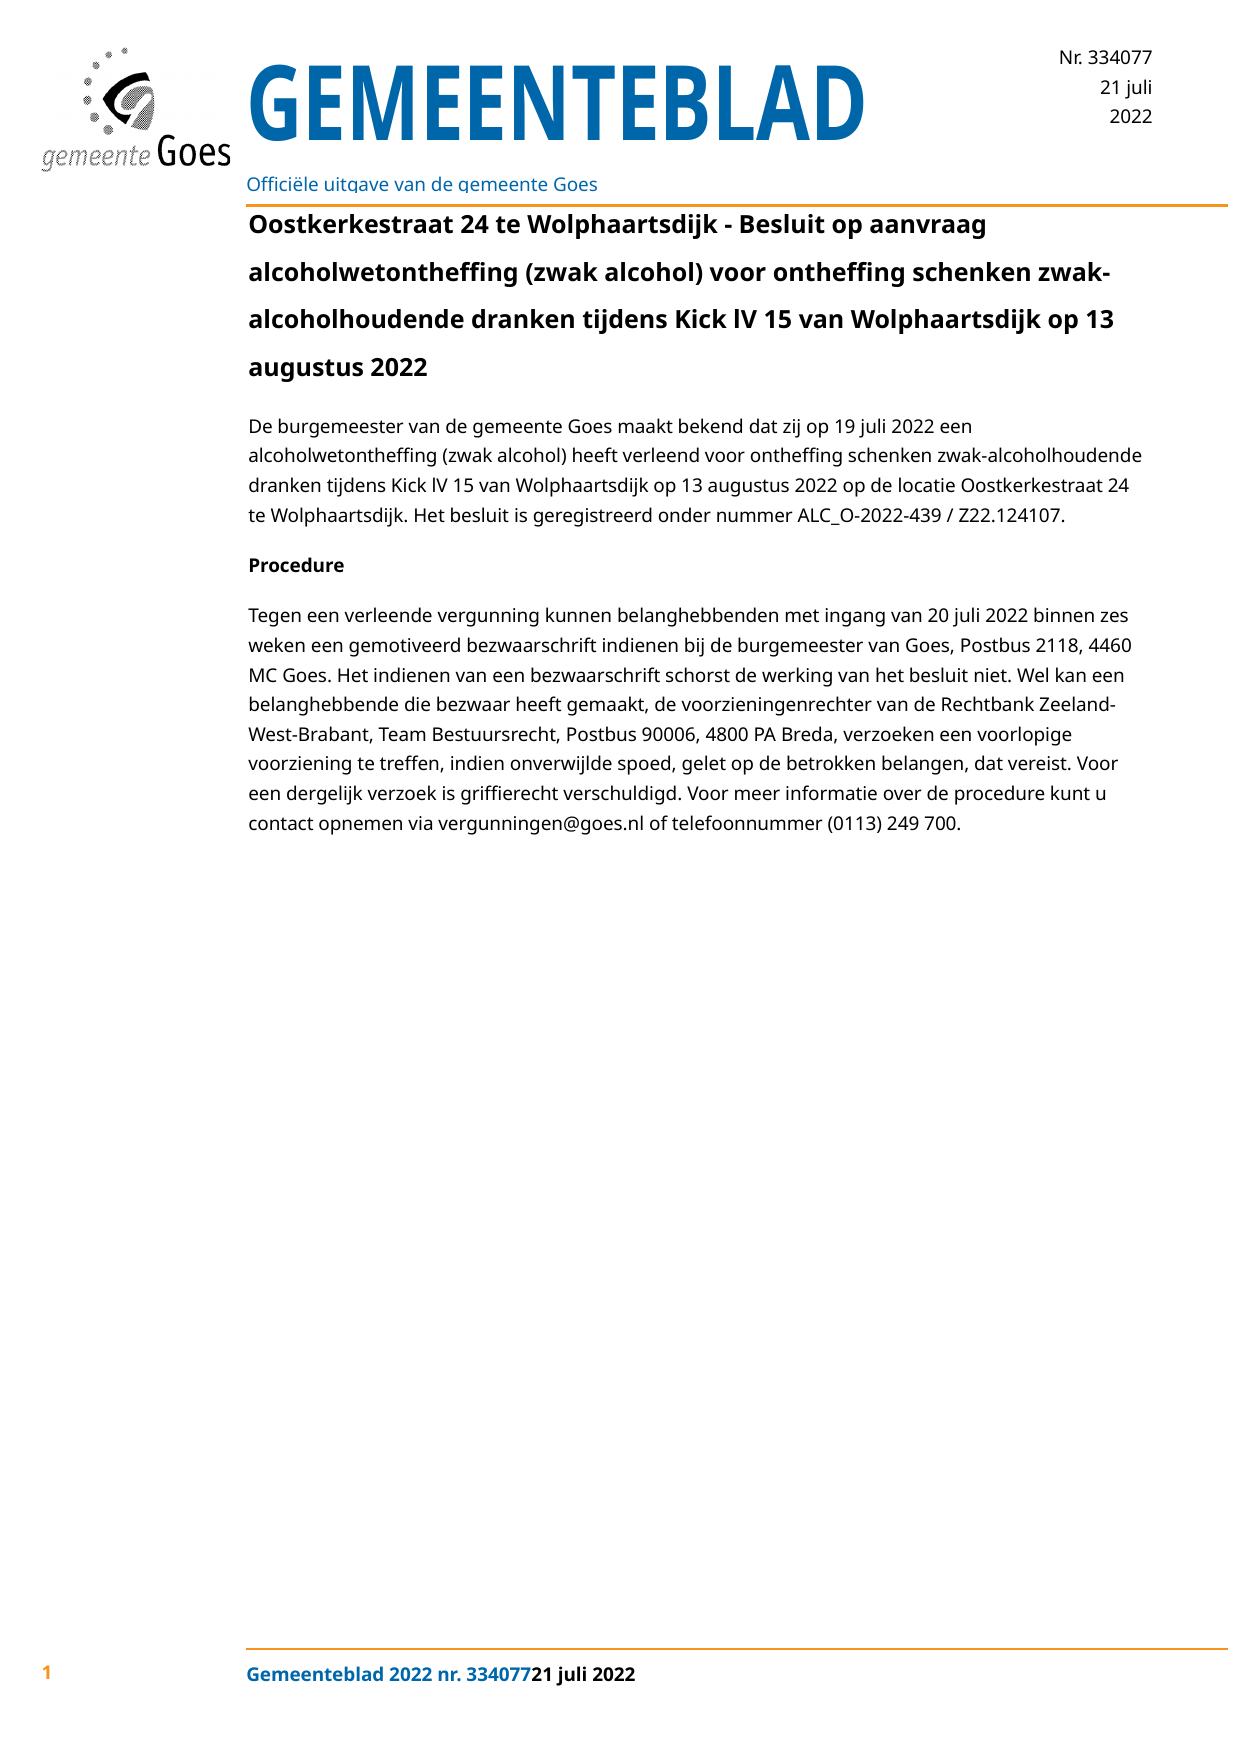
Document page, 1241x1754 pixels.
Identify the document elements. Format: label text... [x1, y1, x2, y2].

text Tegen een verleende vergunning kunnen belanghebbenden met ingang van 20 juli 2022 binnen zes weken een gemotiveerd bezwaarschrift indienen bij de burgemeester van Goes, Postbus 2118, 4460 MC Goes. Het indienen van een bezwaarschrift schorst de werking van het besluit niet. Wel kan een belanghebbende die bezwaar heeft gemaakt, de voorzieningenrechter van de Rechtbank Zeeland-West-Brabant, Team Bestuursrecht, Postbus 90006, 4800 PA Breda, verzoeken een voorlopige voorziening te treffen, indien onverwijlde spoed, gelet op de betrokken belangen, dat vereist. Voor een dergelijk verzoek is griffierecht verschuldigd. Voor meer informatie over de procedure kunt u contact opnemen via vergunningen@goes.nl of telefoonnummer (0113) 249 700. [248, 603, 1152, 836]
text Procedure [248, 552, 1152, 578]
picture [41, 47, 231, 172]
text De burgemeester van de gemeente Goes maakt bekend dat zij op 19 juli 2022 een alcoholwetontheffing (zwak alcohol) heeft verleend voor ontheffing schenken zwak-alcoholhoudende dranken tijdens Kick lV 15 van Wolphaartsdijk op 13 augustus 2022 op de locatie Oostkerkestraat 24 te Wolphaartsdijk. Het besluit is geregistreerd onder nummer ALC_O-2022-439 / Z22.124107. [248, 413, 1152, 528]
text Oostkerkestraat 24 te Wolphaartsdijk - Besluit op aanvraag alcoholwetontheffing (zwak alcohol) voor ontheffing schenken zwak-alcoholhoudende dranken tijdens Kick lV 15 van Wolphaartsdijk op 13 augustus 2022 [248, 207, 1152, 384]
